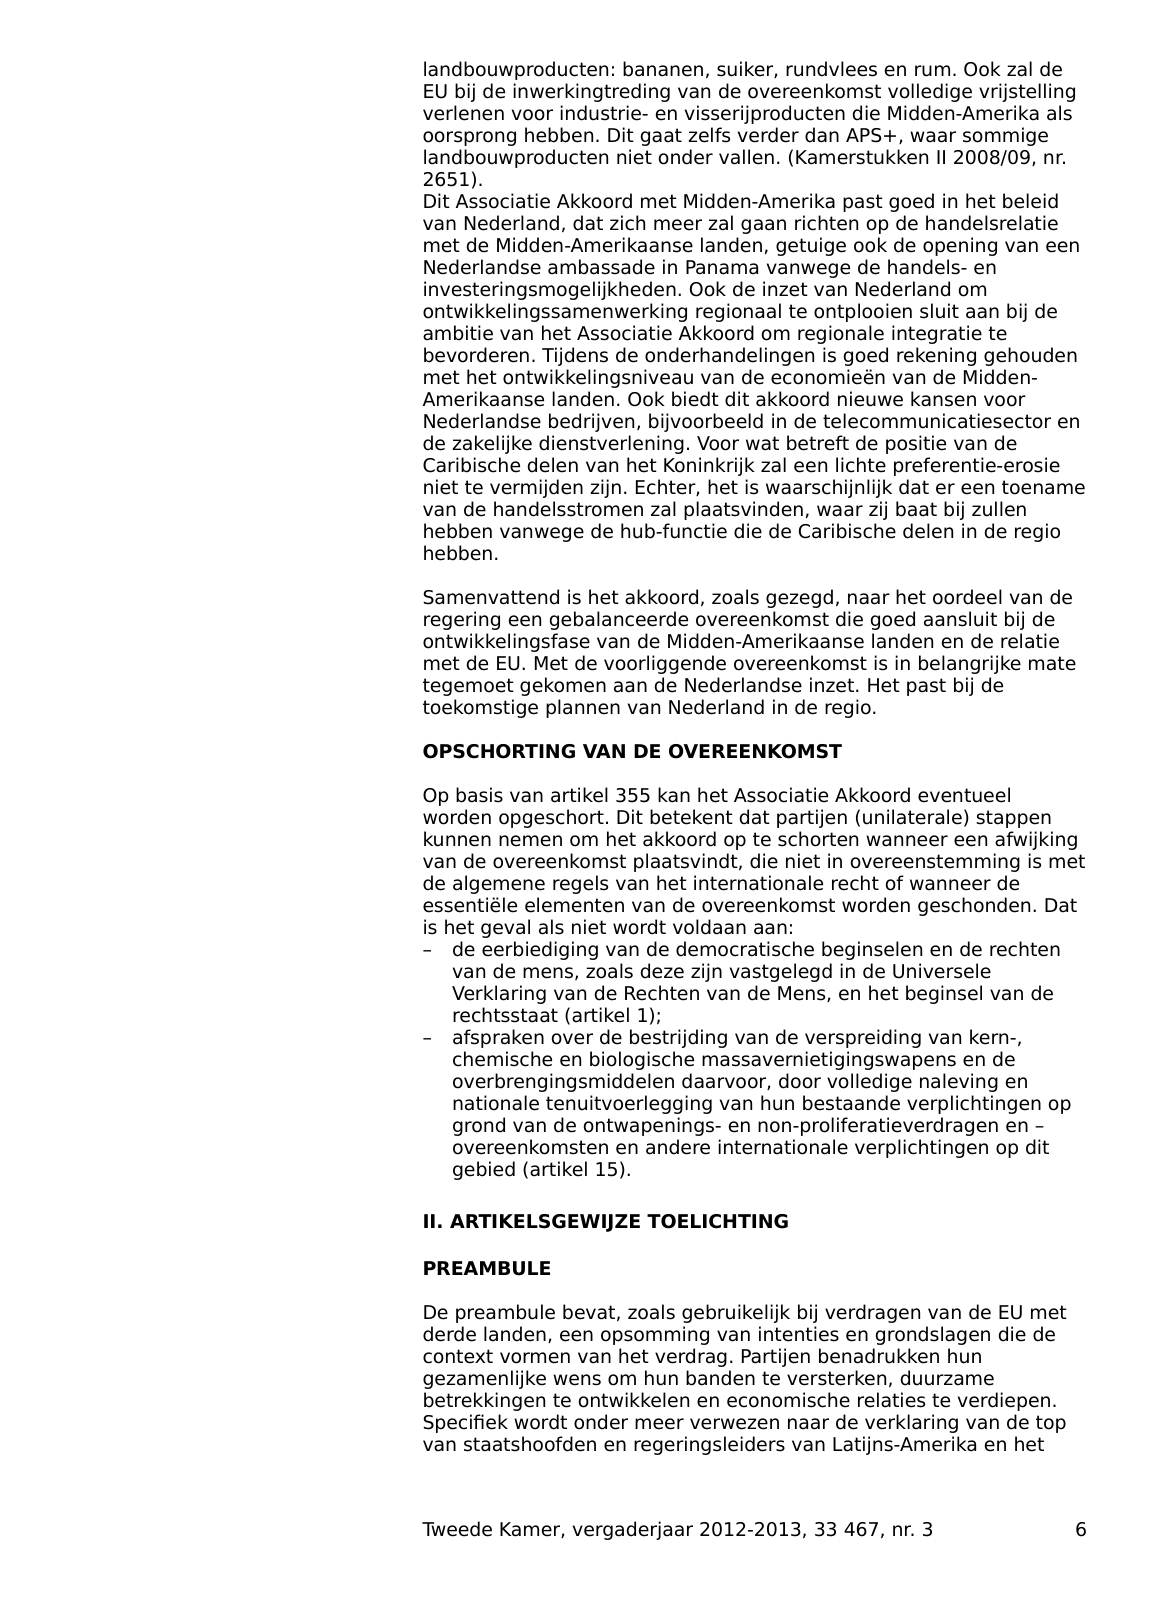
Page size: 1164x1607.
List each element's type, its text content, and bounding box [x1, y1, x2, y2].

text landbouwproducten: bananen, suiker, rundvlees en rum. Ook zal de EU bij de inwerkingtreding van de overeenkomst volledige vrijstelling verlenen voor industrie- en visserijproducten die Midden-Amerika als oorsprong hebben. Dit gaat zelfs verder dan APS+, waar sommige landbouwproducten niet onder vallen. (Kamerstukken II 2008/09, nr. 2651). [422, 59, 1087, 191]
text – afspraken over de bestrijding van de verspreiding van kern-, chemische en biologische massavernietigingswapens en de overbrengingsmiddelen daarvoor, door volledige naleving en nationale tenuitvoerlegging van hun bestaande verplichtingen op grond van de ontwapenings- en non-proliferatieverdragen en – overeenkomsten en andere internationale verplichtingen op dit gebied (artikel 15). [422, 1027, 1087, 1181]
subtitle II. ARTIKELSGEWIJZE TOELICHTING [422, 1211, 1087, 1233]
subtitle PREAMBULE [422, 1258, 1087, 1279]
text – de eerbiediging van de democratische beginselen en de rechten van de mens, zoals deze zijn vastgelegd in de Universele Verklaring van de Rechten van de Mens, en het beginsel van de rechtsstaat (artikel 1); [422, 939, 1087, 1027]
text Op basis van artikel 355 kan het Associatie Akkoord eventueel worden opgeschort. Dit betekent dat partijen (unilaterale) stappen kunnen nemen om het akkoord op te schorten wanneer een afwijking van de overeenkomst plaatsvindt, die niet in overeenstemming is met de algemene regels van het internationale recht of wanneer de essentiële elementen van de overeenkomst worden geschonden. Dat is het geval als niet wordt voldaan aan: [422, 785, 1087, 939]
subtitle OPSCHORTING VAN DE OVEREENKOMST [422, 741, 1087, 763]
text De preambule bevat, zoals gebruikelijk bij verdragen van de EU met derde landen, een opsomming van intenties en grondslagen die de context vormen van het verdrag. Partijen benadrukken hun gezamenlijke wens om hun banden te versterken, duurzame betrekkingen te ontwikkelen en economische relaties te verdiepen. Specifiek wordt onder meer verwezen naar de verklaring van de top van staatshoofden en regeringsleiders van Latijns-Amerika en het [422, 1302, 1087, 1456]
text Samenvattend is het akkoord, zoals gezegd, naar het oordeel van de regering een gebalanceerde overeenkomst die goed aansluit bij de ontwikkelingsfase van de Midden-Amerikaanse landen en de relatie met de EU. Met de voorliggende overeenkomst is in belangrijke mate tegemoet gekomen aan de Nederlandse inzet. Het past bij de toekomstige plannen van Nederland in de regio. [422, 587, 1087, 719]
text Dit Associatie Akkoord met Midden-Amerika past goed in het beleid van Nederland, dat zich meer zal gaan richten op de handelsrelatie met de Midden-Amerikaanse landen, getuige ook de opening van een Nederlandse ambassade in Panama vanwege de handels- en investeringsmogelijkheden. Ook de inzet van Nederland om ontwikkelingssamenwerking regionaal te ontplooien sluit aan bij de ambitie van het Associatie Akkoord om regionale integratie te bevorderen. Tijdens de onderhandelingen is goed rekening gehouden met het ontwikkelingsniveau van de economieën van de Midden-Amerikaanse landen. Ook biedt dit akkoord nieuwe kansen voor Nederlandse bedrijven, bijvoorbeeld in de telecommunicatiesector en de zakelijke dienstverlening. Voor wat betreft de positie van de Caribische delen van het Koninkrijk zal een lichte preferentie-erosie niet te vermijden zijn. Echter, het is waarschijnlijk dat er een toename van de handelsstromen zal plaatsvinden, waar zij baat bij zullen hebben vanwege de hub-functie die de Caribische delen in de regio hebben. [422, 191, 1087, 564]
